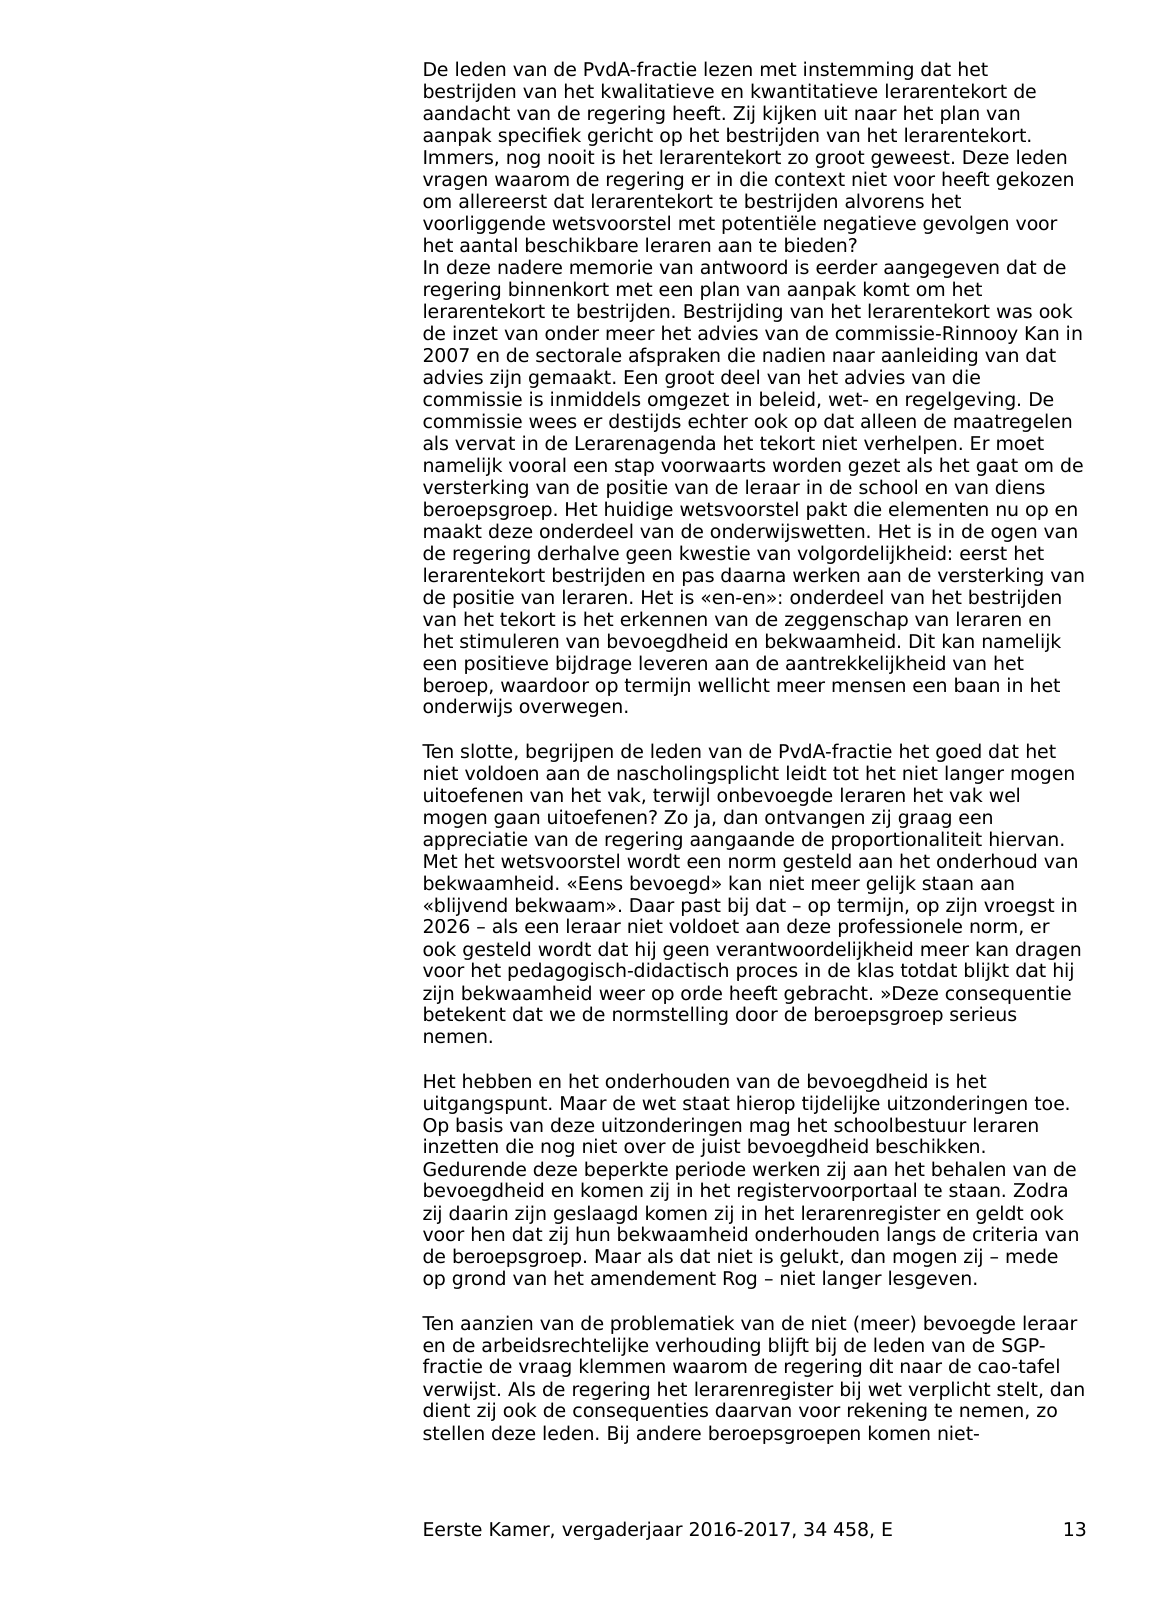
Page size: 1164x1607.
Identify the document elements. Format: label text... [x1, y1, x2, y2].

text De leden van de PvdA-fractie lezen met instemming dat het bestrijden van het kwalitatieve en kwantitatieve lerarentekort de aandacht van de regering heeft. Zij kijken uit naar het plan van aanpak specifiek gericht op het bestrijden van het lerarentekort. Immers, nog nooit is het lerarentekort zo groot geweest. Deze leden vragen waarom de regering er in die context niet voor heeft gekozen om allereerst dat lerarentekort te bestrijden alvorens het voorliggende wetsvoorstel met potentiële negatieve gevolgen voor het aantal beschikbare leraren aan te bieden? [422, 59, 1087, 257]
text Ten aanzien van de problematiek van de niet (meer) bevoegde leraar en de arbeidsrechtelijke verhouding blijft bij de leden van de SGP-fractie de vraag klemmen waarom de regering dit naar de cao-tafel verwijst. Als de regering het lerarenregister bij wet verplicht stelt, dan dient zij ook de consequenties daarvan voor rekening te nemen, zo stellen deze leden. Bij andere beroepsgroepen komen niet- [422, 1312, 1087, 1444]
text Het hebben en het onderhouden van de bevoegdheid is het uitgangspunt. Maar de wet staat hierop tijdelijke uitzonderingen toe. Op basis van deze uitzonderingen mag het schoolbestuur leraren inzetten die nog niet over de juist bevoegdheid beschikken. Gedurende deze beperkte periode werken zij aan het behalen van de bevoegdheid en komen zij in het registervoorportaal te staan. Zodra zij daarin zijn geslaagd komen zij in het lerarenregister en geldt ook voor hen dat zij hun bekwaamheid onderhouden langs de criteria van de beroepsgroep. Maar als dat niet is gelukt, dan mogen zij – mede op grond van het amendement Rog – niet langer lesgeven. [422, 1071, 1087, 1290]
text In deze nadere memorie van antwoord is eerder aangegeven dat de regering binnenkort met een plan van aanpak komt om het lerarentekort te bestrijden. Bestrijding van het lerarentekort was ook de inzet van onder meer het advies van de commissie-Rinnooy Kan in 2007 en de sectorale afspraken die nadien naar aanleiding van dat advies zijn gemaakt. Een groot deel van het advies van die commissie is inmiddels omgezet in beleid, wet- en regelgeving. De commissie wees er destijds echter ook op dat alleen de maatregelen als vervat in de Lerarenagenda het tekort niet verhelpen. Er moet namelijk vooral een stap voorwaarts worden gezet als het gaat om de versterking van de positie van de leraar in de school en van diens beroepsgroep. Het huidige wetsvoorstel pakt die elementen nu op en maakt deze onderdeel van de onderwijswetten. Het is in de ogen van de regering derhalve geen kwestie van volgordelijkheid: eerst het lerarentekort bestrijden en pas daarna werken aan de versterking van de positie van leraren. Het is «en-en»: onderdeel van het bestrijden van het tekort is het erkennen van de zeggenschap van leraren en het stimuleren van bevoegdheid en bekwaamheid. Dit kan namelijk een positieve bijdrage leveren aan de aantrekkelijkheid van het beroep, waardoor op termijn wellicht meer mensen een baan in het onderwijs overwegen. [422, 257, 1087, 718]
text Ten slotte, begrijpen de leden van de PvdA-fractie het goed dat het niet voldoen aan de nascholingsplicht leidt tot het niet langer mogen uitoefenen van het vak, terwijl onbevoegde leraren het vak wel mogen gaan uitoefenen? Zo ja, dan ontvangen zij graag een appreciatie van de regering aangaande de proportionaliteit hiervan. [422, 741, 1087, 851]
text Met het wetsvoorstel wordt een norm gesteld aan het onderhoud van bekwaamheid. «Eens bevoegd» kan niet meer gelijk staan aan «blijvend bekwaam». Daar past bij dat – op termijn, op zijn vroegst in 2026 – als een leraar niet voldoet aan deze professionele norm, er ook gesteld wordt dat hij geen verantwoordelijkheid meer kan dragen voor het pedagogisch-didactisch proces in de klas totdat blijkt dat hij zijn bekwaamheid weer op orde heeft gebracht. »Deze consequentie betekent dat we de normstelling door de beroepsgroep serieus nemen. [422, 851, 1087, 1048]
